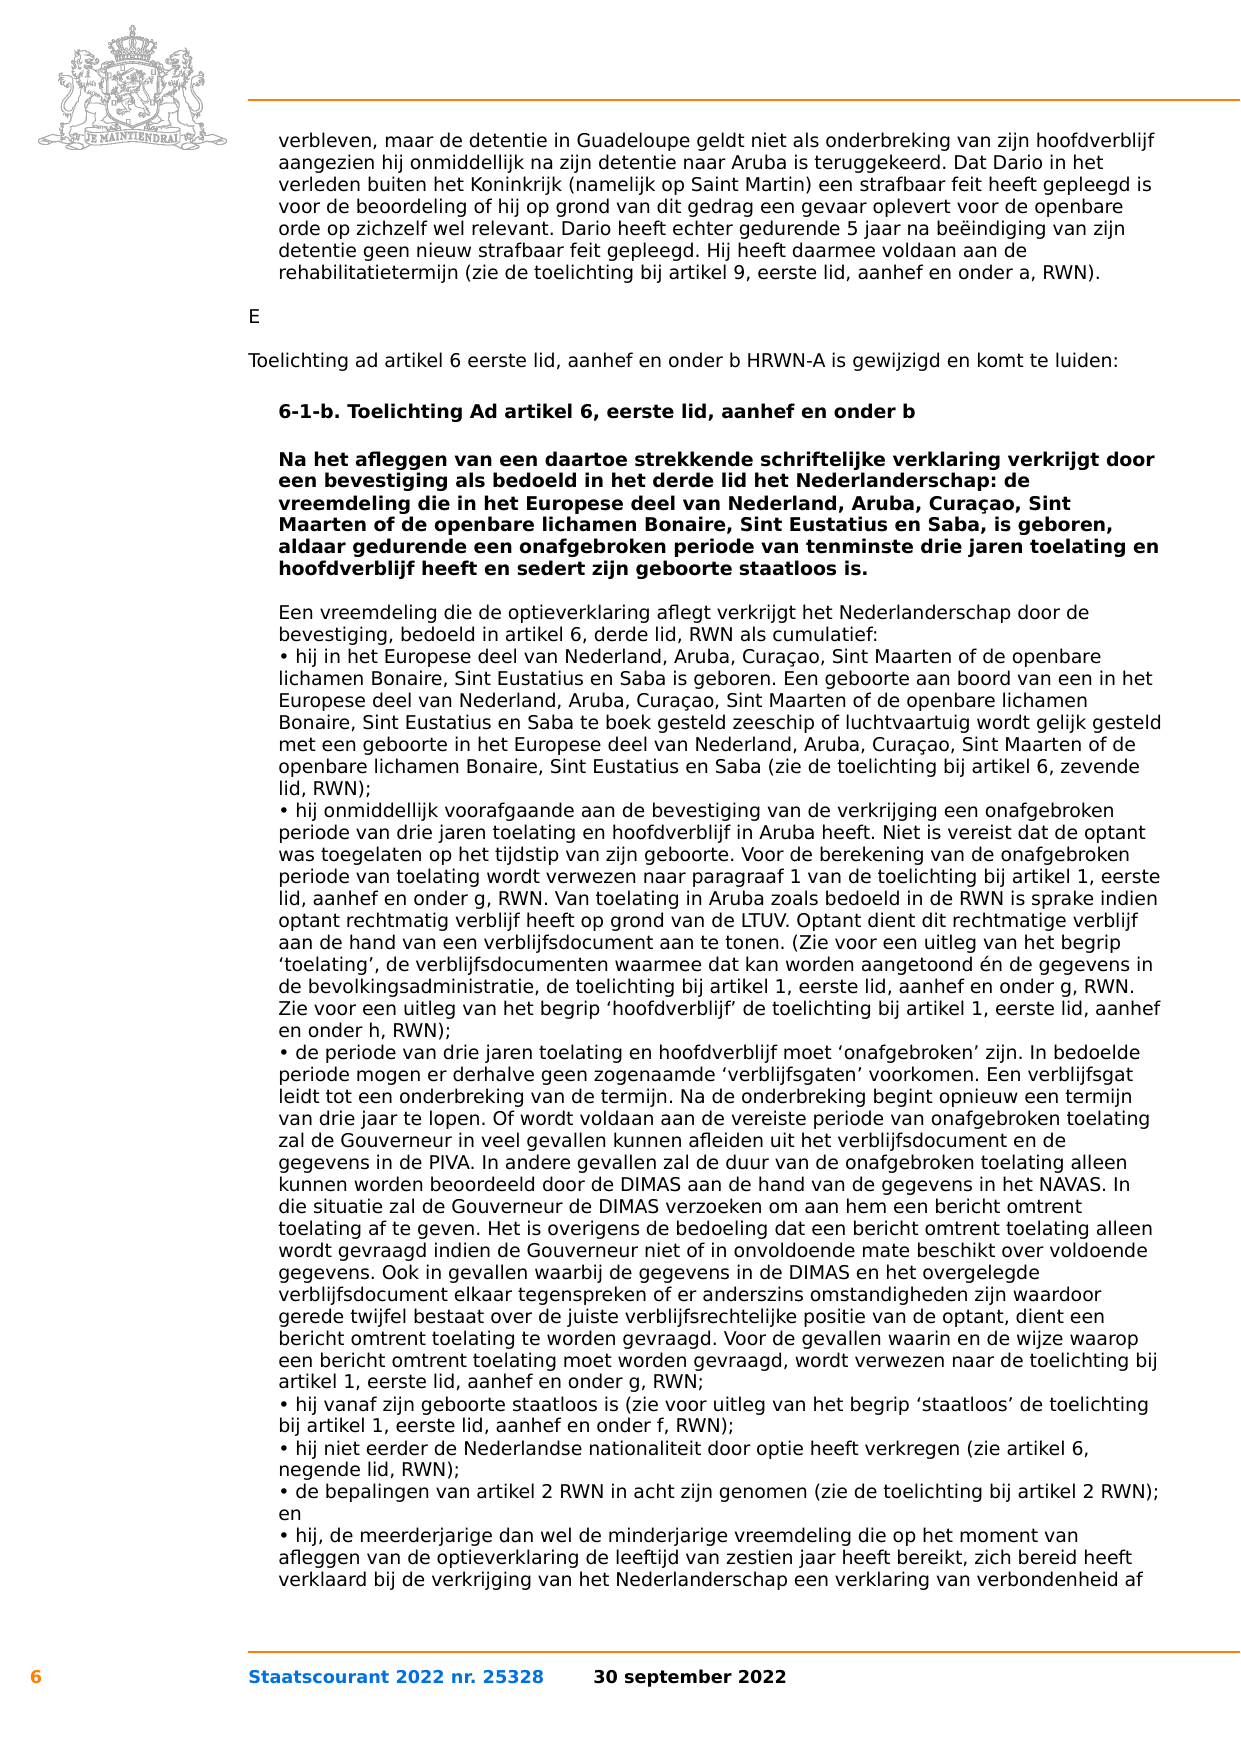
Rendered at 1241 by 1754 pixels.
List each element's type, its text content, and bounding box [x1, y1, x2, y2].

text verbleven, maar de detentie in Guadeloupe geldt niet als onderbreking van zijn hoofdverblijf aangezien hij onmiddellijk na zijn detentie naar Aruba is teruggekeerd. Dat Dario in het verleden buiten het Koninkrijk (namelijk op Saint Martin) een strafbaar feit heeft gepleegd is voor de beoordeling of hij op grond van dit gedrag een gevaar oplevert voor de openbare orde op zichzelf wel relevant. Dario heeft echter gedurende 5 jaar na beëindiging van zijn detentie geen nieuw strafbaar feit gepleegd. Hij heeft daarmee voldaan aan de rehabilitatietermijn (zie de toelichting bij artikel 9, eerste lid, aanhef en onder a, RWN). [278, 130, 1163, 284]
text • hij onmiddellijk voorafgaande aan de bevestiging van de verkrijging een onafgebroken periode van drie jaren toelating en hoofdverblijf in Aruba heeft. Niet is vereist dat de optant was toegelaten op het tijdstip van zijn geboorte. Voor de berekening van de onafgebroken periode van toelating wordt verwezen naar paragraaf 1 van de toelichting bij artikel 1, eerste lid, aanhef en onder g, RWN. Van toelating in Aruba zoals bedoeld in de RWN is sprake indien optant rechtmatig verblijf heeft op grond van de LTUV. Optant dient dit rechtmatige verblijf aan de hand van een verblijfsdocument aan te tonen. (Zie voor een uitleg van het begrip ‘toelating’, de verblijfsdocumenten waarmee dat kan worden aangetoond én de gegevens in de bevolkingsadministratie, de toelichting bij artikel 1, eerste lid, aanhef en onder g, RWN. Zie voor een uitleg van het begrip ‘hoofdverblijf’ de toelichting bij artikel 1, eerste lid, aanhef en onder h, RWN); [278, 800, 1163, 1042]
text • hij, de meerderjarige dan wel de minderjarige vreemdeling die op het moment van afleggen van de optieverklaring de leeftijd van zestien jaar heeft bereikt, zich bereid heeft verklaard bij de verkrijging van het Nederlanderschap een verklaring van verbondenheid af [278, 1525, 1163, 1591]
text • hij in het Europese deel van Nederland, Aruba, Curaçao, Sint Maarten of de openbare lichamen Bonaire, Sint Eustatius en Saba is geboren. Een geboorte aan boord van een in het Europese deel van Nederland, Aruba, Curaçao, Sint Maarten of de openbare lichamen Bonaire, Sint Eustatius en Saba te boek gesteld zeeschip of luchtvaartuig wordt gelijk gesteld met een geboorte in het Europese deel van Nederland, Aruba, Curaçao, Sint Maarten of de openbare lichamen Bonaire, Sint Eustatius en Saba (zie de toelichting bij artikel 6, zevende lid, RWN); [278, 646, 1163, 800]
text • de periode van drie jaren toelating en hoofdverblijf moet ‘onafgebroken’ zijn. In bedoelde periode mogen er derhalve geen zogenaamde ‘verblijfsgaten’ voorkomen. Een verblijfsgat leidt tot een onderbreking van de termijn. Na de onderbreking begint opnieuw een termijn van drie jaar te lopen. Of wordt voldaan aan de vereiste periode van onafgebroken toelating zal de Gouverneur in veel gevallen kunnen afleiden uit het verblijfsdocument en de gegevens in de PIVA. In andere gevallen zal de duur van de onafgebroken toelating alleen kunnen worden beoordeeld door de DIMAS aan de hand van de gegevens in het NAVAS. In die situatie zal de Gouverneur de DIMAS verzoeken om aan hem een bericht omtrent toelating af te geven. Het is overigens de bedoeling dat een bericht omtrent toelating alleen wordt gevraagd indien de Gouverneur niet of in onvoldoende mate beschikt over voldoende gegevens. Ook in gevallen waarbij de gegevens in de DIMAS en het overgelegde verblijfsdocument elkaar tegenspreken of er anderszins omstandigheden zijn waardoor gerede twijfel bestaat over de juiste verblijfsrechtelijke positie van de optant, dient een bericht omtrent toelating te worden gevraagd. Voor de gevallen waarin en de wijze waarop een bericht omtrent toelating moet worden gevraagd, wordt verwezen naar de toelichting bij artikel 1, eerste lid, aanhef en onder g, RWN; [278, 1042, 1163, 1393]
text Toelichting ad artikel 6 eerste lid, aanhef en onder b HRWN-A is gewijzigd en komt te luiden: [248, 349, 1163, 371]
text Na het afleggen van een daartoe strekkende schriftelijke verklaring verkrijgt door een bevestiging als bedoeld in het derde lid het Nederlanderschap: de vreemdeling die in het Europese deel van Nederland, Aruba, Curaçao, Sint Maarten of de openbare lichamen Bonaire, Sint Eustatius en Saba, is geboren, aldaar gedurende een onafgebroken periode van tenminste drie jaren toelating en hoofdverblijf heeft en sedert zijn geboorte staatloos is. [278, 448, 1163, 580]
text Een vreemdeling die de optieverklaring aflegt verkrijgt het Nederlanderschap door de bevestiging, bedoeld in artikel 6, derde lid, RWN als cumulatief: [278, 602, 1163, 646]
text E [248, 306, 1163, 328]
text • hij vanaf zijn geboorte staatloos is (zie voor uitleg van het begrip ‘staatloos’ de toelichting bij artikel 1, eerste lid, aanhef en onder f, RWN); [278, 1393, 1163, 1437]
picture [38, 25, 227, 150]
subtitle 6-1-b. Toelichting Ad artikel 6, eerste lid, aanhef en onder b [278, 401, 1163, 423]
text • de bepalingen van artikel 2 RWN in acht zijn genomen (zie de toelichting bij artikel 2 RWN); en [278, 1481, 1163, 1525]
text • hij niet eerder de Nederlandse nationaliteit door optie heeft verkregen (zie artikel 6, negende lid, RWN); [278, 1437, 1163, 1481]
